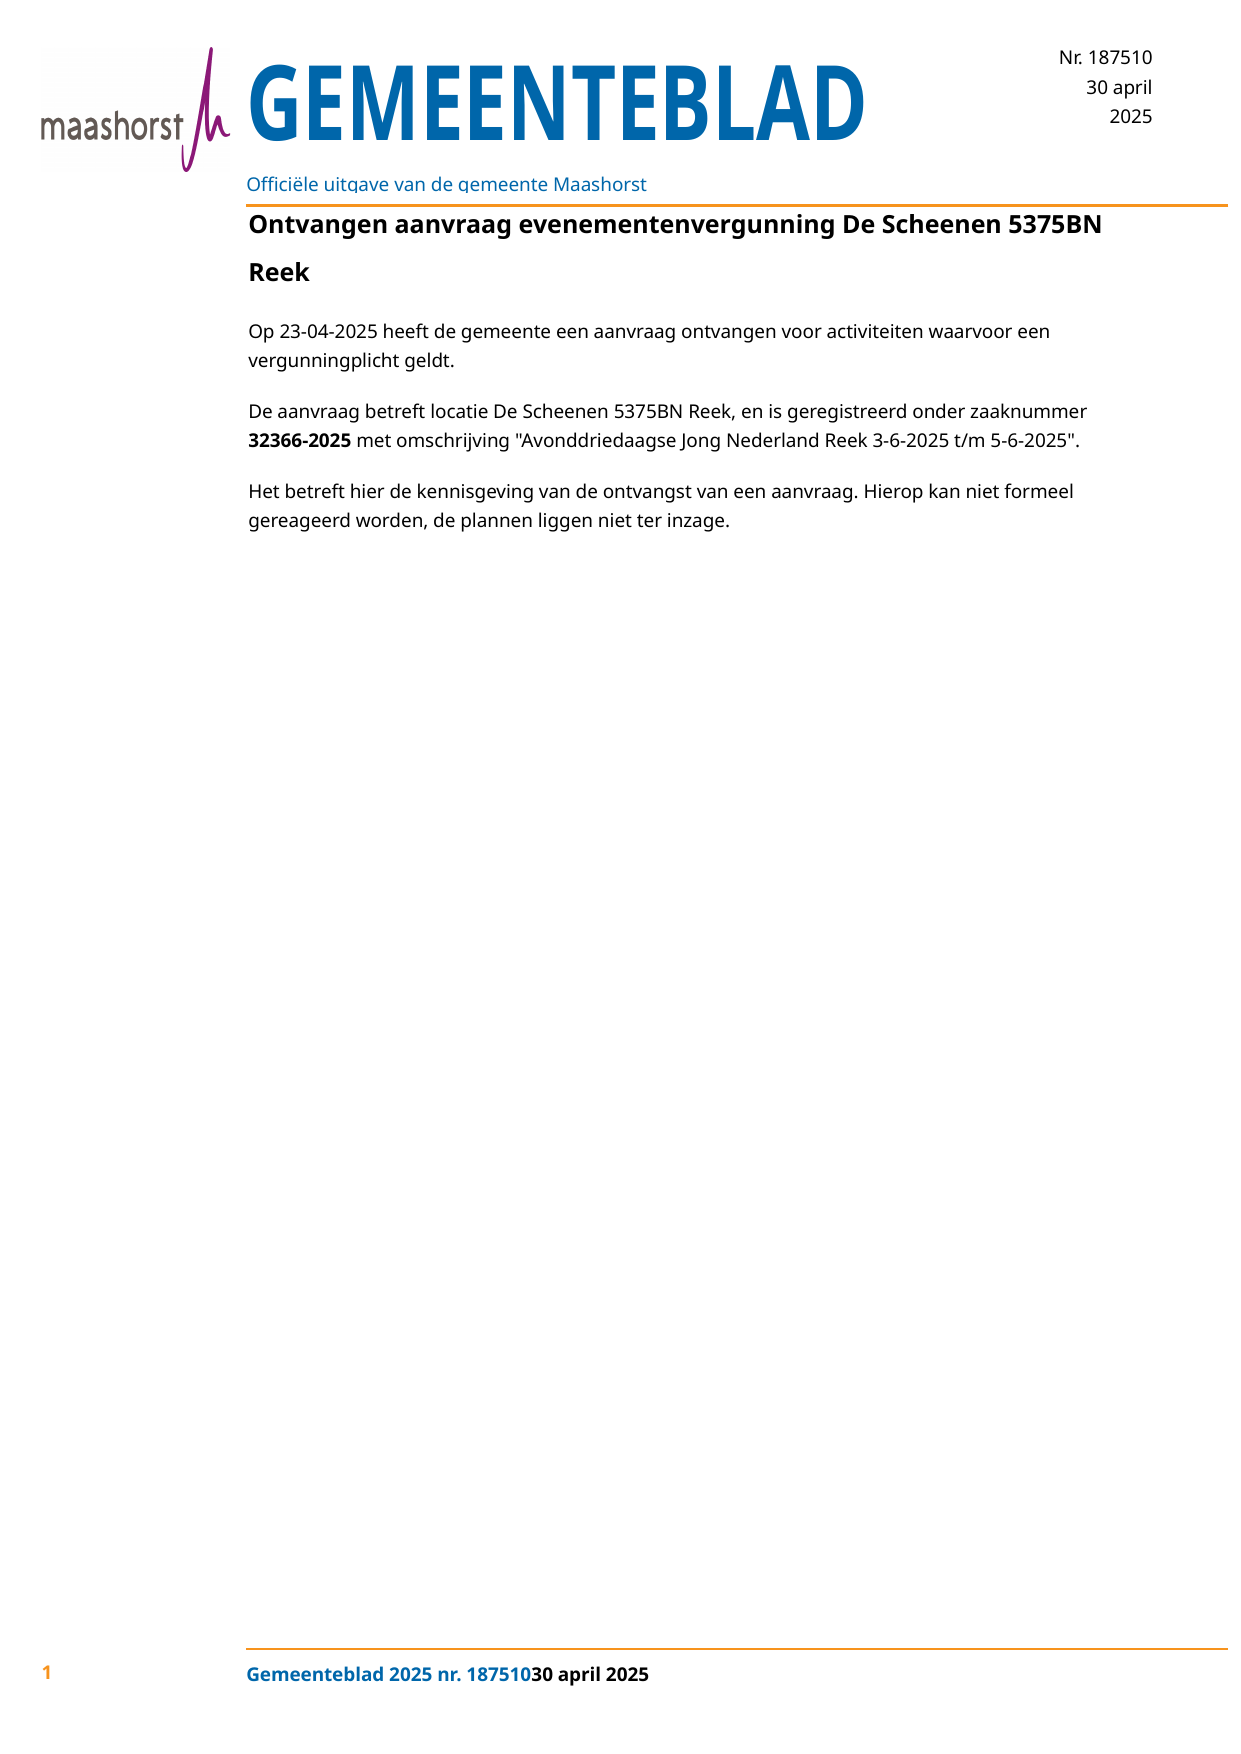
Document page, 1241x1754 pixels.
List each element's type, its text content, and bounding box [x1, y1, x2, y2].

picture [41, 47, 231, 172]
text Ontvangen aanvraag evenementenvergunning De Scheenen 5375BN Reek [248, 207, 1152, 288]
text Het betreft hier de kennisgeving van de ontvangst van een aanvraag. Hierop kan niet formeel gereageerd worden, de plannen liggen niet ter inzage. [248, 478, 1152, 533]
text Op 23-04-2025 heeft de gemeente een aanvraag ontvangen voor activiteiten waarvoor een vergunningplicht geldt. [248, 318, 1152, 373]
text De aanvraag betreft locatie De Scheenen 5375BN Reek, en is geregistreerd onder zaaknummer 32366-2025 met omschrijving "Avonddriedaagse Jong Nederland Reek 3-6-2025 t/m 5-6-2025". [248, 398, 1152, 453]
